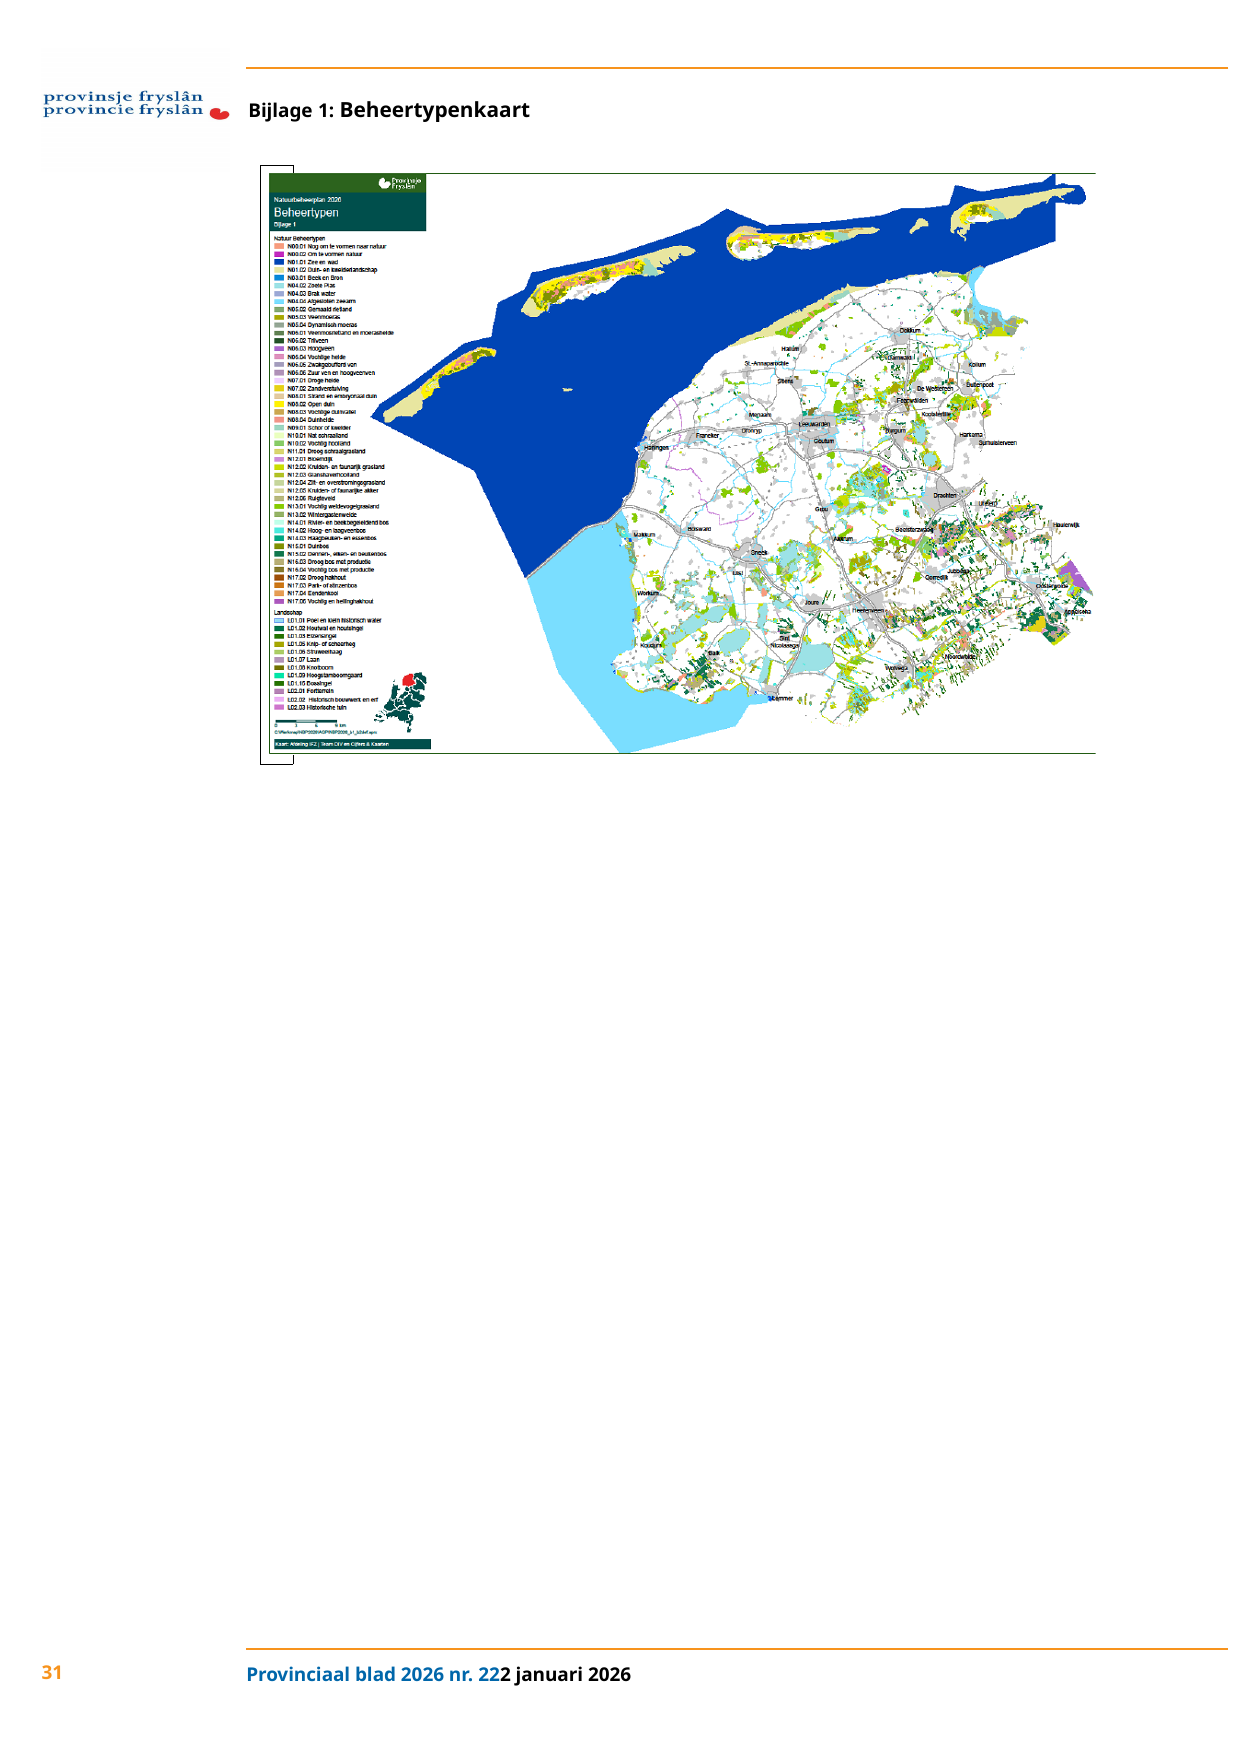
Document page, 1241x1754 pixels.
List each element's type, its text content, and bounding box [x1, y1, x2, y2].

picture [268, 173, 1096, 755]
picture [41, 47, 231, 172]
text Bijlage 1: Beheertypenkaart [248, 95, 1152, 123]
